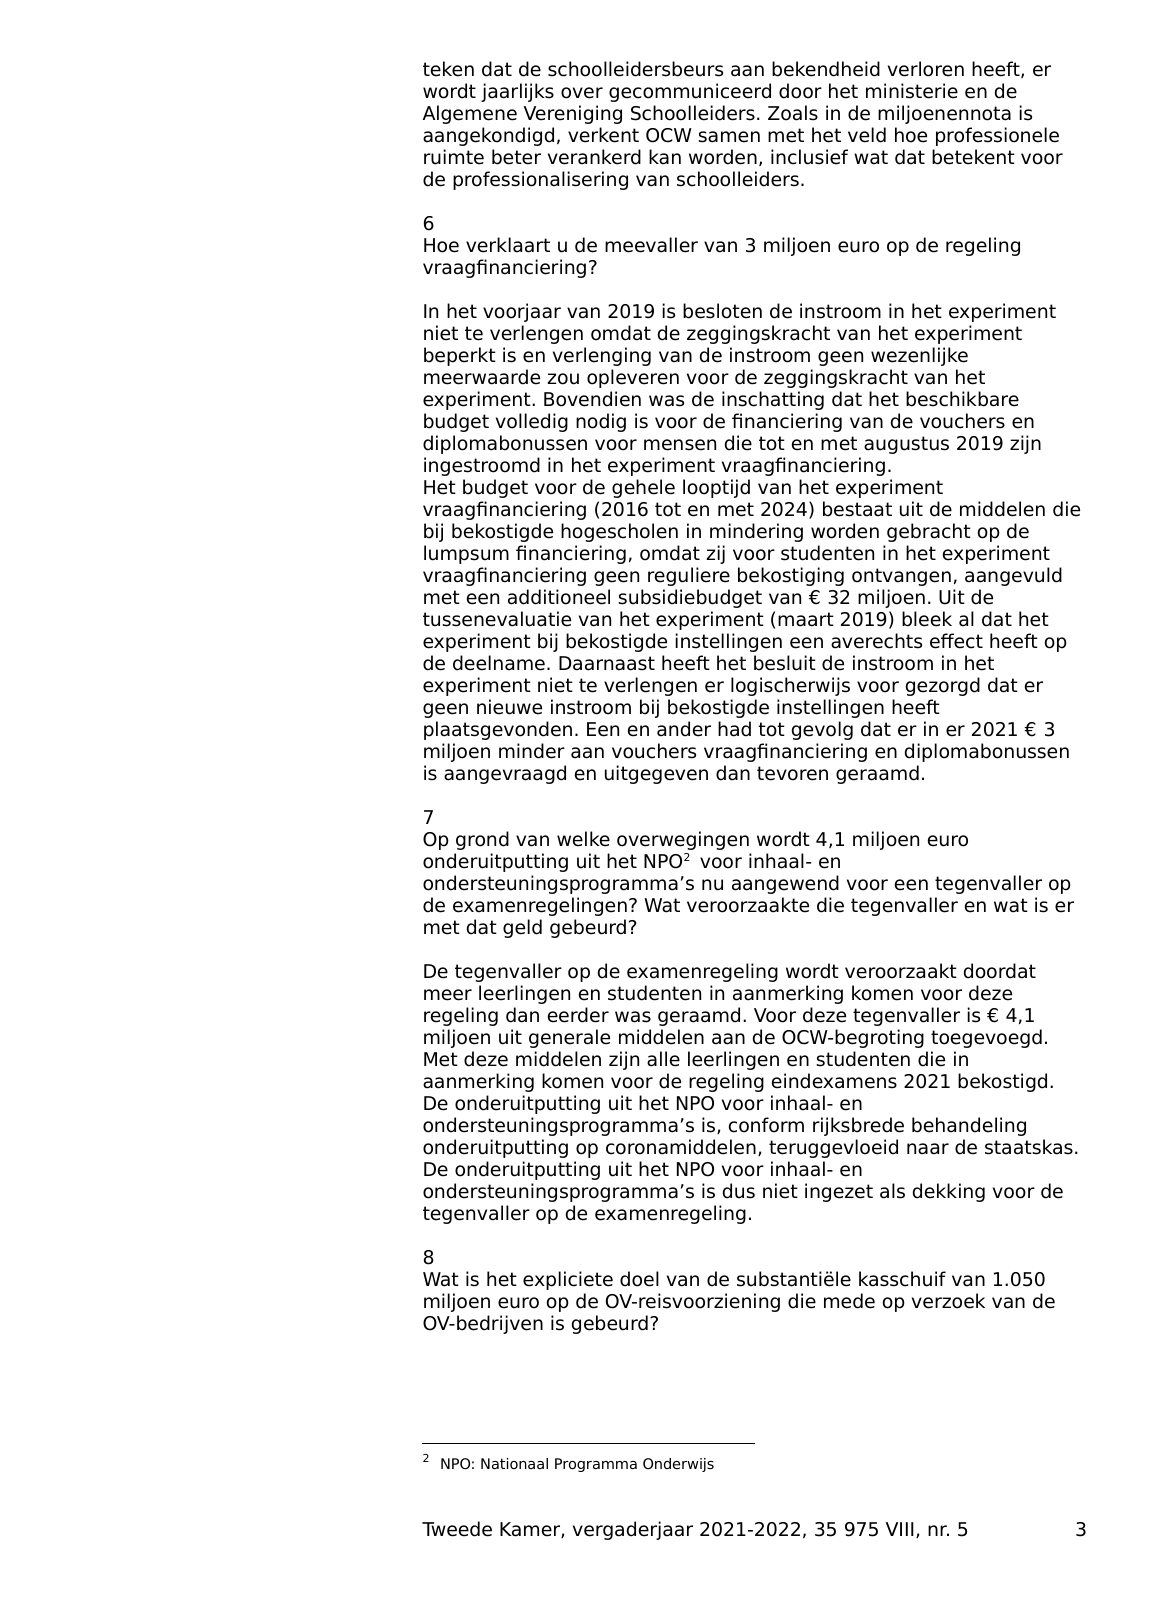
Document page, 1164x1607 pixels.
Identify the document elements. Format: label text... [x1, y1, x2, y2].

text In het voorjaar van 2019 is besloten de instroom in het experiment niet te verlengen omdat de zeggingskracht van het experiment beperkt is en verlenging van de instroom geen wezenlijke meerwaarde zou opleveren voor de zeggingskracht van het experiment. Bovendien was de inschatting dat het beschikbare budget volledig nodig is voor de financiering van de vouchers en diplomabonussen voor mensen die tot en met augustus 2019 zijn ingestroomd in het experiment vraagfinanciering. [422, 301, 1087, 477]
text NPO: Nationaal Programma Onderwijs [422, 1452, 1087, 1474]
text Het budget voor de gehele looptijd van het experiment vraagfinanciering (2016 tot en met 2024) bestaat uit de middelen die bij bekostigde hogescholen in mindering worden gebracht op de lumpsum financiering, omdat zij voor studenten in het experiment vraagfinanciering geen reguliere bekostiging ontvangen, aangevuld met een additioneel subsidiebudget van € 32 miljoen. Uit de tussenevaluatie van het experiment (maart 2019) bleek al dat het experiment bij bekostigde instellingen een averechts effect heeft op de deelname. Daarnaast heeft het besluit de instroom in het experiment niet te verlengen er logischerwijs voor gezorgd dat er geen nieuwe instroom bij bekostigde instellingen heeft plaatsgevonden. Een en ander had tot gevolg dat er in er 2021 € 3 miljoen minder aan vouchers vraagfinanciering en diplomabonussen is aangevraagd en uitgegeven dan tevoren geraamd. [422, 477, 1087, 785]
text Wat is het expliciete doel van de substantiële kasschuif van 1.050 miljoen euro op de OV-reisvoorziening die mede op verzoek van de OV-bedrijven is gebeurd? [422, 1269, 1087, 1335]
text 7 [422, 807, 1087, 829]
text De tegenvaller op de examenregeling wordt veroorzaakt doordat meer leerlingen en studenten in aanmerking komen voor deze regeling dan eerder was geraamd. Voor deze tegenvaller is € 4,1 miljoen uit generale middelen aan de OCW-begroting toegevoegd. Met deze middelen zijn alle leerlingen en studenten die in aanmerking komen voor de regeling eindexamens 2021 bekostigd. De onderuitputting uit het NPO voor inhaal- en ondersteuningsprogramma’s is, conform rijksbrede behandeling onderuitputting op coronamiddelen, teruggevloeid naar de staatskas. De onderuitputting uit het NPO voor inhaal- en ondersteuningsprogramma’s is dus niet ingezet als dekking voor de tegenvaller op de examenregeling. [422, 961, 1087, 1225]
text Hoe verklaart u de meevaller van 3 miljoen euro op de regeling vraagfinanciering? [422, 235, 1087, 279]
text 6 [422, 213, 1087, 235]
text 8 [422, 1247, 1087, 1269]
text teken dat de schoolleidersbeurs aan bekendheid verloren heeft, er wordt jaarlijks over gecommuniceerd door het ministerie en de Algemene Vereniging Schoolleiders. Zoals in de miljoenennota is aangekondigd, verkent OCW samen met het veld hoe professionele ruimte beter verankerd kan worden, inclusief wat dat betekent voor de professionalisering van schoolleiders. [422, 59, 1087, 191]
text Op grond van welke overwegingen wordt 4,1 miljoen euro onderuitputting uit het NPO voor inhaal- en ondersteuningsprogramma’s nu aangewend voor een tegenvaller op de examenregelingen? Wat veroorzaakte die tegenvaller en wat is er met dat geld gebeurd? [422, 829, 1087, 939]
